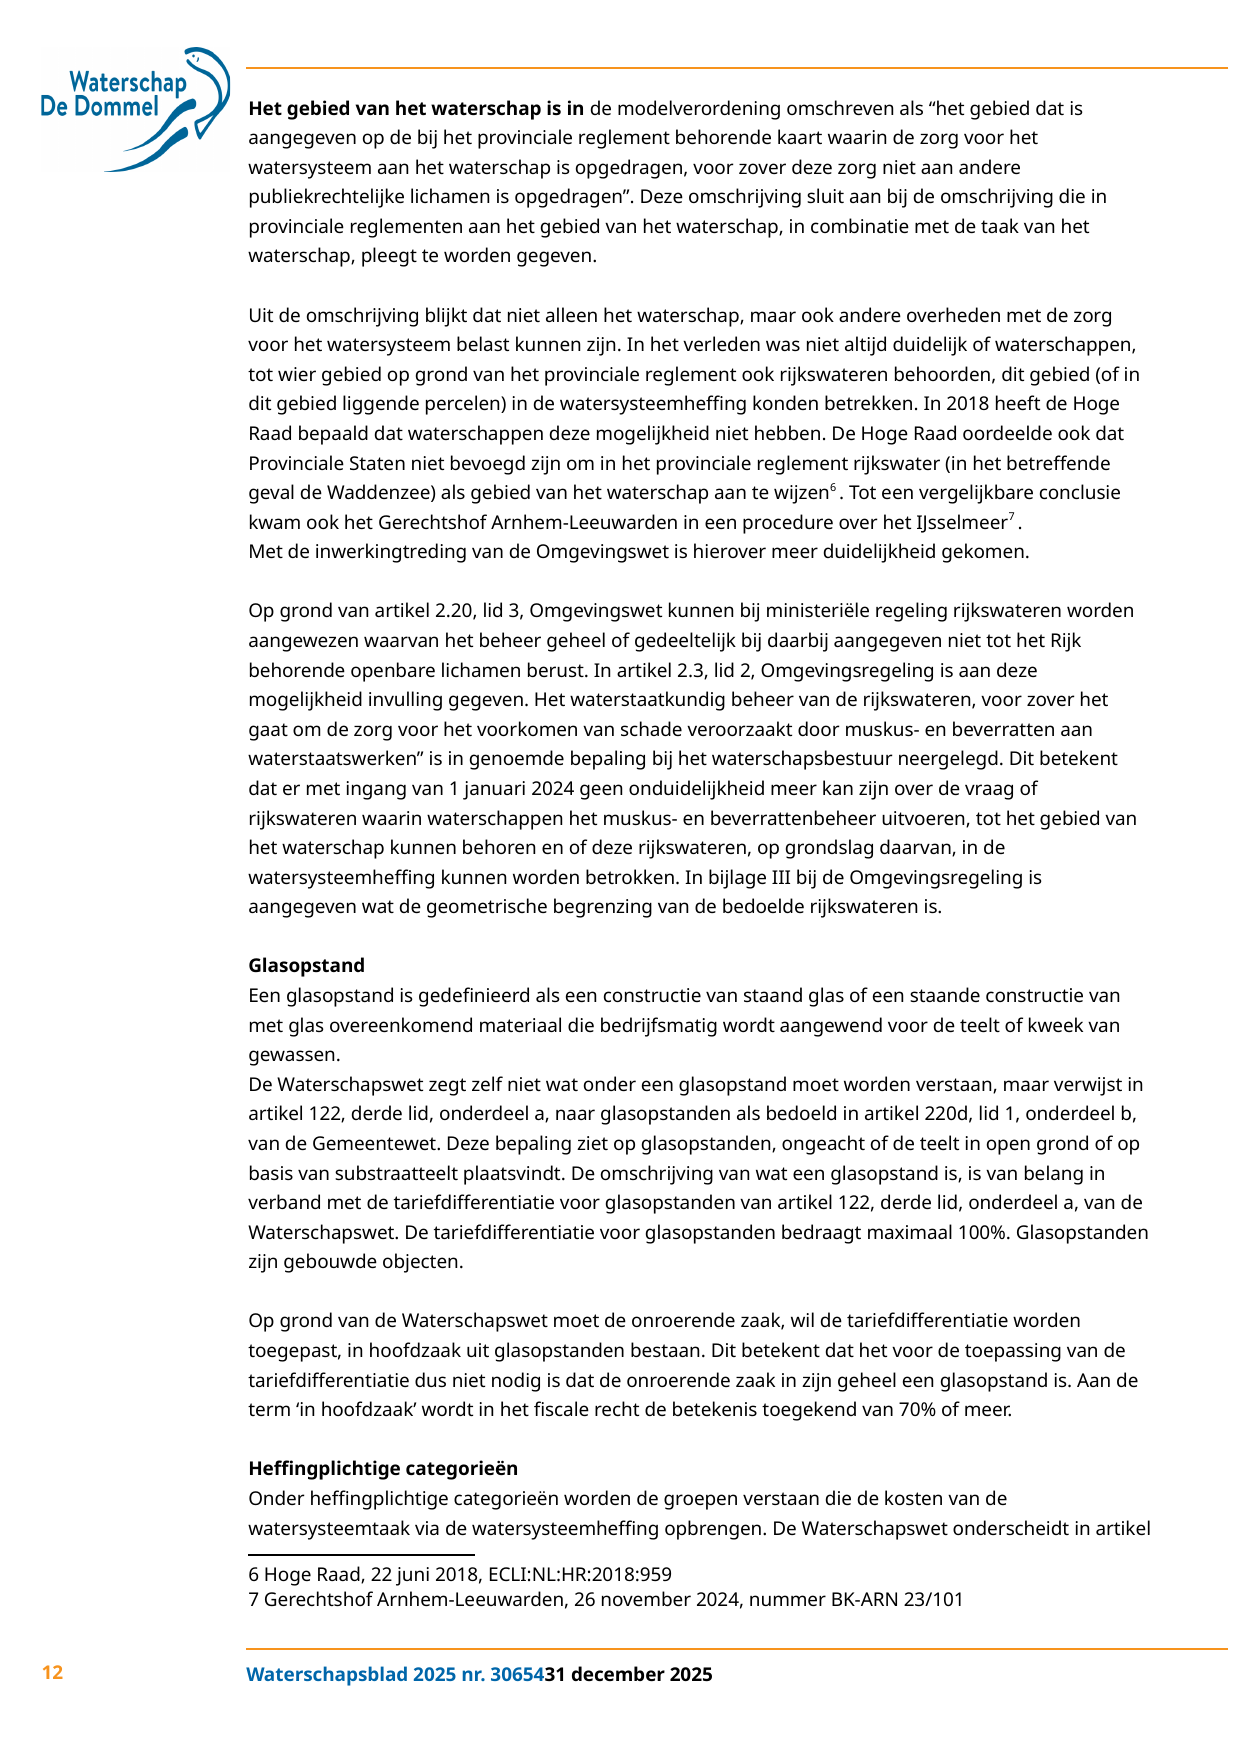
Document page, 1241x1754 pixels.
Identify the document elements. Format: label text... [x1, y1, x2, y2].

picture [204, 47, 231, 76]
text Glasopstand [248, 953, 1152, 978]
text Het gebied van het waterschap is in de modelverordening omschreven als “het gebied dat is aangegeven op de bij het provinciale reglement behorende kaart waarin de zorg voor het watersysteem aan het waterschap is opgedragen, voor zover deze zorg niet aan andere publiekrechtelijke lichamen is opgedragen”. Deze omschrijving sluit aan bij de omschrijving die in provinciale reglementen aan het gebied van het waterschap, in combinatie met de taak van het waterschap, pleegt te worden gegeven. [248, 95, 1152, 268]
text Hoge Raad, 22 juni 2018, ECLI:NL:HR:2018:959 [248, 1561, 1152, 1586]
text Onder heffingplichtige categorieën worden de groepen verstaan die de kosten van de watersysteemtaak via de watersysteemheffing opbrengen. De Waterschapswet onderscheidt in artikel [248, 1485, 1152, 1541]
picture [41, 47, 231, 172]
text Gerechtshof Arnhem-Leeuwarden, 26 november 2024, nummer BK-ARN 23/101 [248, 1586, 1152, 1612]
text De Waterschapswet zegt zelf niet wat onder een glasopstand moet worden verstaan, maar verwijst in artikel 122, derde lid, onderdeel a, naar glasopstanden als bedoeld in artikel 220d, lid 1, onderdeel b, van de Gemeentewet. Deze bepaling ziet op glasopstanden, ongeacht of de teelt in open grond of op basis van substraatteelt plaatsvindt. De omschrijving van wat een glasopstand is, is van belang in verband met de tariefdifferentiatie voor glasopstanden van artikel 122, derde lid, onderdeel a, van de Waterschapswet. De tariefdifferentiatie voor glasopstanden bedraagt maximaal 100%. Glasopstanden zijn gebouwde objecten. [248, 1071, 1152, 1274]
text Heffingplichtige categorieën [248, 1456, 1152, 1481]
text Op grond van de Waterschapswet moet de onroerende zaak, wil de tariefdifferentiatie worden toegepast, in hoofdzaak uit glasopstanden bestaan. Dit betekent dat het voor de toepassing van de tariefdifferentiatie dus niet nodig is dat de onroerende zaak in zijn geheel een glasopstand is. Aan de term ‘in hoofdzaak’ wordt in het fiscale recht de betekenis toegekend van 70% of meer. [248, 1308, 1152, 1422]
text Op grond van artikel 2.20, lid 3, Omgevingswet kunnen bij ministeriële regeling rijkswateren worden aangewezen waarvan het beheer geheel of gedeeltelijk bij daarbij aangegeven niet tot het Rijk behorende openbare lichamen berust. In artikel 2.3, lid 2, Omgevingsregeling is aan deze mogelijkheid invulling gegeven. Het waterstaatkundig beheer van de rijkswateren, voor zover het gaat om de zorg voor het voorkomen van schade veroorzaakt door muskus- en beverratten aan waterstaatswerken” is in genoemde bepaling bij het waterschapsbestuur neergelegd. Dit betekent dat er met ingang van 1 januari 2024 geen onduidelijkheid meer kan zijn over de vraag of rijkswateren waarin waterschappen het muskus- en beverrattenbeheer uitvoeren, tot het gebied van het waterschap kunnen behoren en of deze rijkswateren, op grondslag daarvan, in de watersysteemheffing kunnen worden betrokken. In bijlage III bij de Omgevingsregeling is aangegeven wat de geometrische begrenzing van de bedoelde rijkswateren is. [248, 598, 1152, 919]
text Met de inwerkingtreding van de Omgevingswet is hierover meer duidelijkheid gekomen. [248, 538, 1152, 564]
text Uit de omschrijving blijkt dat niet alleen het waterschap, maar ook andere overheden met de zorg voor het watersysteem belast kunnen zijn. In het verleden was niet altijd duidelijk of waterschappen, tot wier gebied op grond van het provinciale reglement ook rijkswateren behoorden, dit gebied (of in dit gebied liggende percelen) in de watersysteemheffing konden betrekken. In 2018 heeft de Hoge Raad bepaald dat waterschappen deze mogelijkheid niet hebben. De Hoge Raad oordeelde ook dat Provinciale Staten niet bevoegd zijn om in het provinciale reglement rijkswater (in het betreffende geval de Waddenzee) als gebied van het waterschap aan te wijzen. Tot een vergelijkbare conclusie kwam ook het Gerechtshof Arnhem-Leeuwarden in een procedure over het IJsselmeer. [248, 302, 1152, 535]
text Een glasopstand is gedefinieerd als een constructie van staand glas of een staande constructie van met glas overeenkomend materiaal die bedrijfsmatig wordt aangewend voor de teelt of kweek van gewassen. [248, 982, 1152, 1067]
picture [45, 99, 51, 111]
picture [198, 118, 210, 131]
